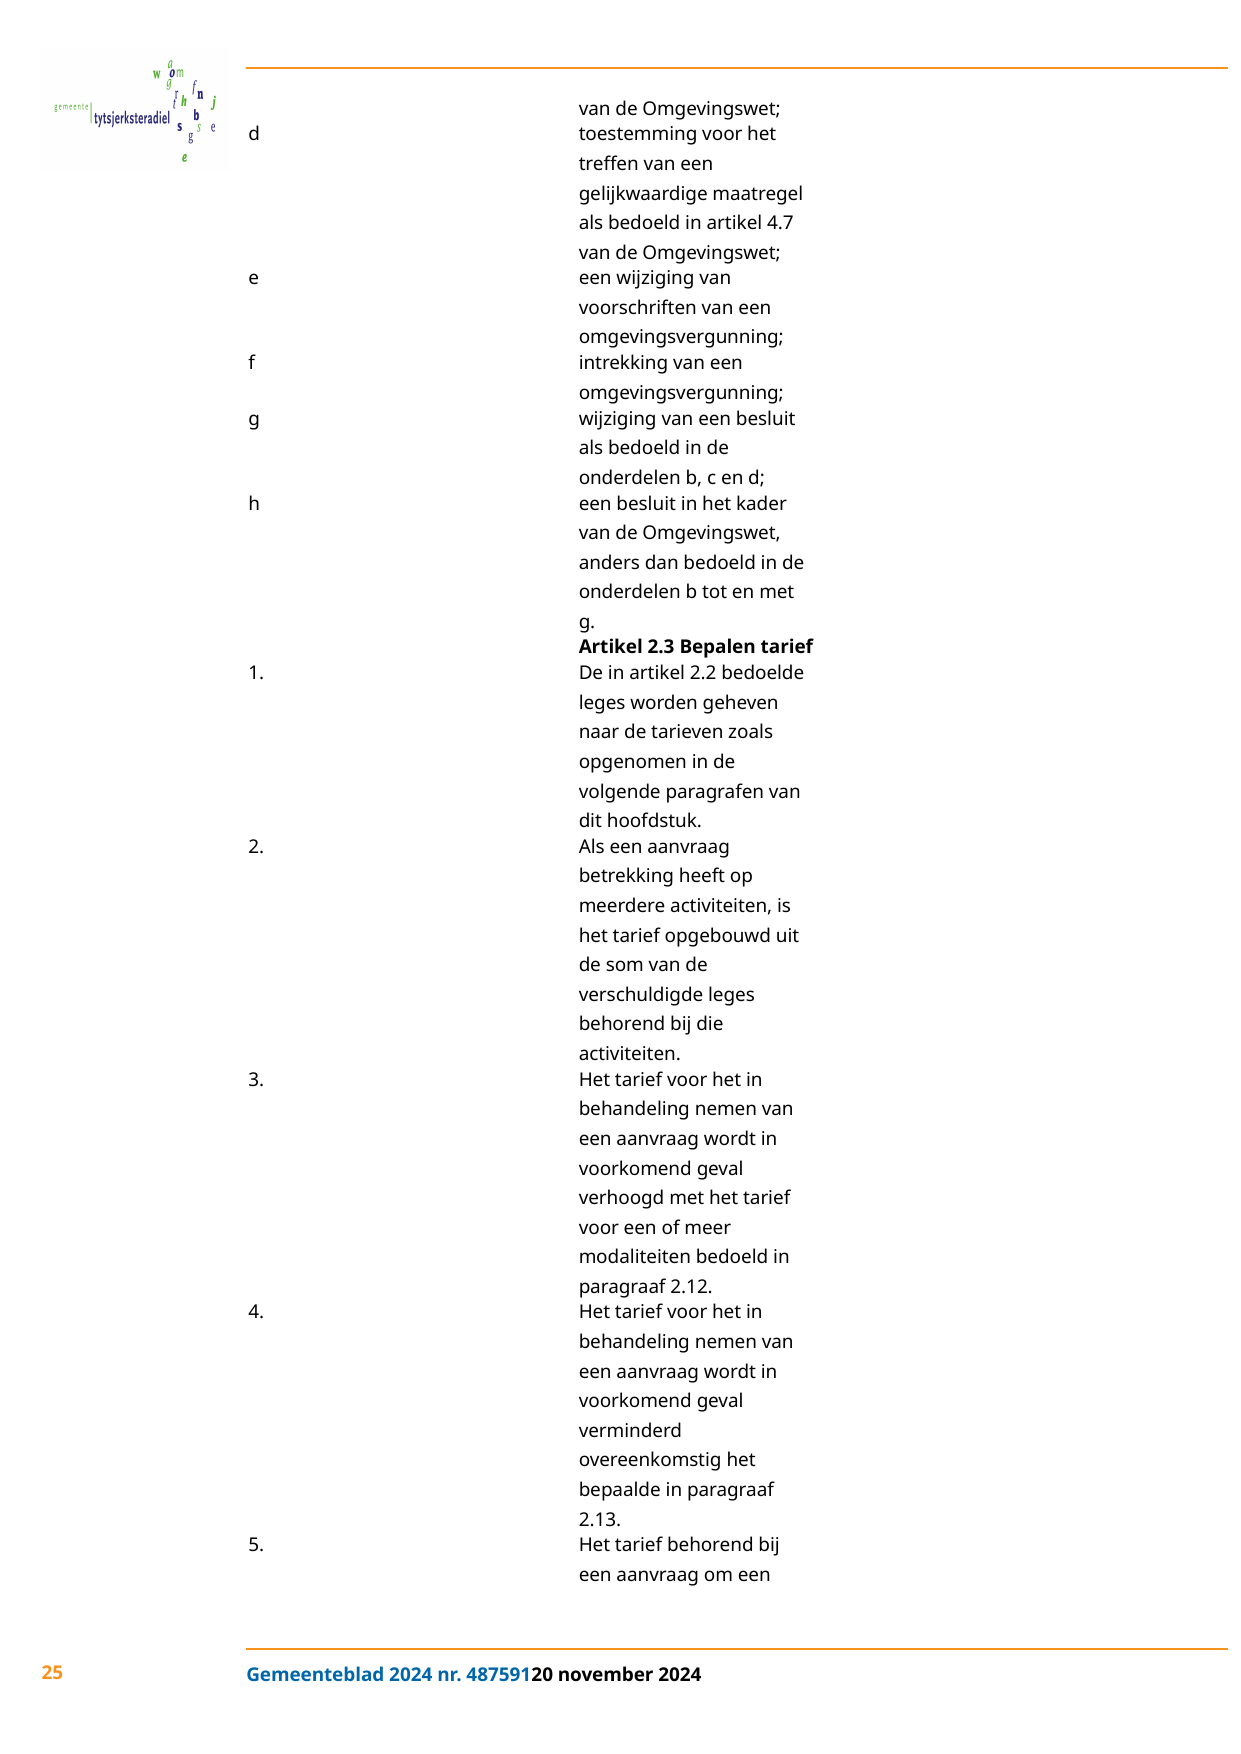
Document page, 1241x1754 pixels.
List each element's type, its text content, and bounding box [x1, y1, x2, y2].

table_cell Het tarief behorend bij een aanvraag om een [579, 1532, 814, 1587]
table_cell f [248, 350, 578, 405]
table_cell [814, 350, 983, 405]
table_cell toestemming voor het treffen van een gelijkwaardige maatregel als bedoeld in artikel 4.7 van de Omgevingswet; [579, 121, 814, 264]
table_cell [983, 1299, 1152, 1532]
table_cell [983, 660, 1152, 833]
table_cell [248, 95, 578, 121]
table_cell [983, 1532, 1152, 1587]
table_cell [814, 1532, 983, 1587]
table_cell [983, 634, 1152, 659]
table_cell een besluit in het kader van de Omgevingswet, anders dan bedoeld in de onderdelen b tot en met g. [579, 490, 814, 634]
table_cell [814, 634, 983, 659]
table_cell 1. [248, 660, 578, 833]
table_cell Het tarief voor het in behandeling nemen van een aanvraag wordt in voorkomend geval verhoogd met het tarief voor een of meer modaliteiten bedoeld in paragraaf 2.12. [579, 1066, 814, 1299]
table_cell van de Omgevingswet; [579, 95, 814, 121]
table_cell d [248, 121, 578, 264]
table_cell [983, 405, 1152, 490]
table_cell [814, 265, 983, 349]
table_cell een wijziging van voorschriften van een omgevingsvergunning; [579, 265, 814, 349]
table_cell [814, 660, 983, 833]
table_cell [983, 265, 1152, 349]
table_cell 2. [248, 833, 578, 1066]
table_cell [983, 833, 1152, 1066]
table_cell [814, 833, 983, 1066]
table_cell [814, 1299, 983, 1532]
table_cell Het tarief voor het in behandeling nemen van een aanvraag wordt in voorkomend geval verminderd overeenkomstig het bepaalde in paragraaf 2.13. [579, 1299, 814, 1532]
table_cell 4. [248, 1299, 578, 1532]
table_cell [814, 405, 983, 490]
table_cell [814, 490, 983, 634]
table_cell Als een aanvraag betrekking heeft op meerdere activiteiten, is het tarief opgebouwd uit de som van de verschuldigde leges behorend bij die activiteiten. [579, 833, 814, 1066]
table_cell [814, 1066, 983, 1299]
table_cell [983, 350, 1152, 405]
table_cell 3. [248, 1066, 578, 1299]
table_cell h [248, 490, 578, 634]
table_cell 5. [248, 1532, 578, 1587]
picture [41, 47, 231, 172]
table_cell [983, 95, 1152, 121]
table_cell [983, 490, 1152, 634]
table_cell Artikel 2.3 Bepalen tarief [579, 634, 814, 659]
table_cell e [248, 265, 578, 349]
table_cell intrekking van een omgevingsvergunning; [579, 350, 814, 405]
table_cell g [248, 405, 578, 490]
table_cell wijziging van een besluit als bedoeld in de onderdelen b, c en d; [579, 405, 814, 490]
table_cell [814, 121, 983, 264]
table_cell [983, 121, 1152, 264]
table_cell [983, 1066, 1152, 1299]
table_cell [248, 634, 578, 659]
table_cell De in artikel 2.2 bedoelde leges worden geheven naar de tarieven zoals opgenomen in de volgende paragrafen van dit hoofdstuk. [579, 660, 814, 833]
table_cell [814, 95, 983, 121]
